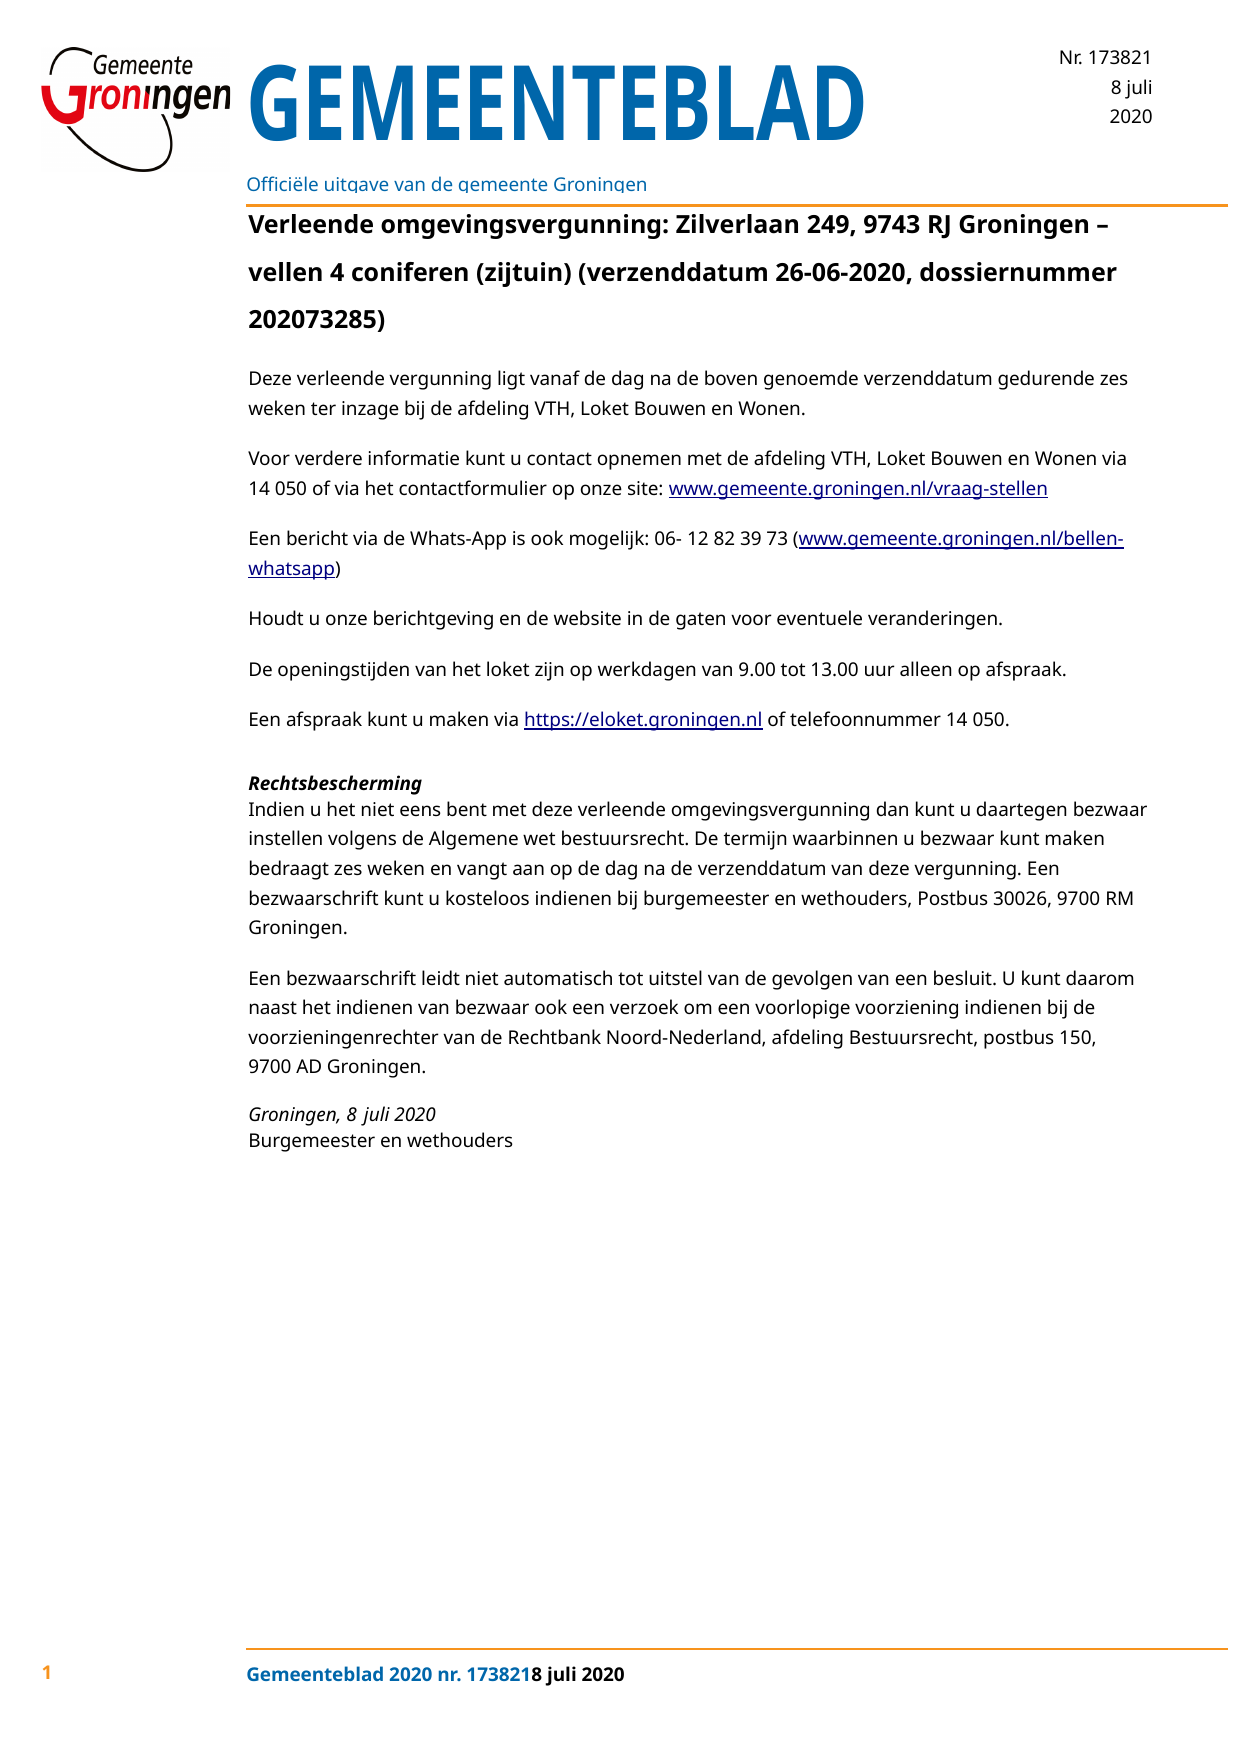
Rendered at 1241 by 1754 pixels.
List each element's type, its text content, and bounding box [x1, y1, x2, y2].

picture [41, 47, 231, 172]
text Houdt u onze berichtgeving en de website in de gaten voor eventuele veranderingen. [248, 606, 1152, 631]
text Een bericht via de Whats-App is ook mogelijk: 06- 12 82 39 73 (www.gemeente.groningen.nl/bellen-whatsapp) [248, 526, 1152, 581]
text Voor verdere informatie kunt u contact opnemen met de afdeling VTH, Loket Bouwen en Wonen via 14 050 of via het contactformulier op onze site: www.gemeente.groningen.nl/vraag-stellen [248, 446, 1152, 501]
text De openingstijden van het loket zijn op werkdagen van 9.00 tot 13.00 uur alleen op afspraak. [248, 656, 1152, 682]
text Een afspraak kunt u maken via https://eloket.groningen.nl of telefoonnummer 14 050. [248, 706, 1152, 732]
text Groningen, 8 juli 2020 [248, 1101, 1152, 1127]
text Verleende omgevingsvergunning: Zilverlaan 249, 9743 RJ Groningen – vellen 4 coniferen (zijtuin) (verzenddatum 26-06-2020, dossiernummer 202073285) [248, 207, 1152, 336]
text Rechtsbescherming [248, 770, 1152, 796]
text Burgemeester en wethouders [248, 1127, 1152, 1153]
text Indien u het niet eens bent met deze verleende omgevingsvergunning dan kunt u daartegen bezwaar instellen volgens de Algemene wet bestuursrecht. De termijn waarbinnen u bezwaar kunt maken bedraagt zes weken en vangt aan op de dag na de verzenddatum van deze vergunning. Een bezwaarschrift kunt u kosteloos indienen bij burgemeester en wethouders, Postbus 30026, 9700 RM Groningen. [248, 796, 1152, 940]
text Deze verleende vergunning ligt vanaf de dag na de boven genoemde verzenddatum gedurende zes weken ter inzage bij de afdeling VTH, Loket Bouwen en Wonen. [248, 366, 1152, 421]
text Een bezwaarschrift leidt niet automatisch tot uitstel van de gevolgen van een besluit. U kunt daarom naast het indienen van bezwaar ook een verzoek om een voorlopige voorziening indienen bij de voorzieningenrechter van de Rechtbank Noord-Nederland, afdeling Bestuursrecht, postbus 150, 9700 AD Groningen. [248, 965, 1152, 1079]
